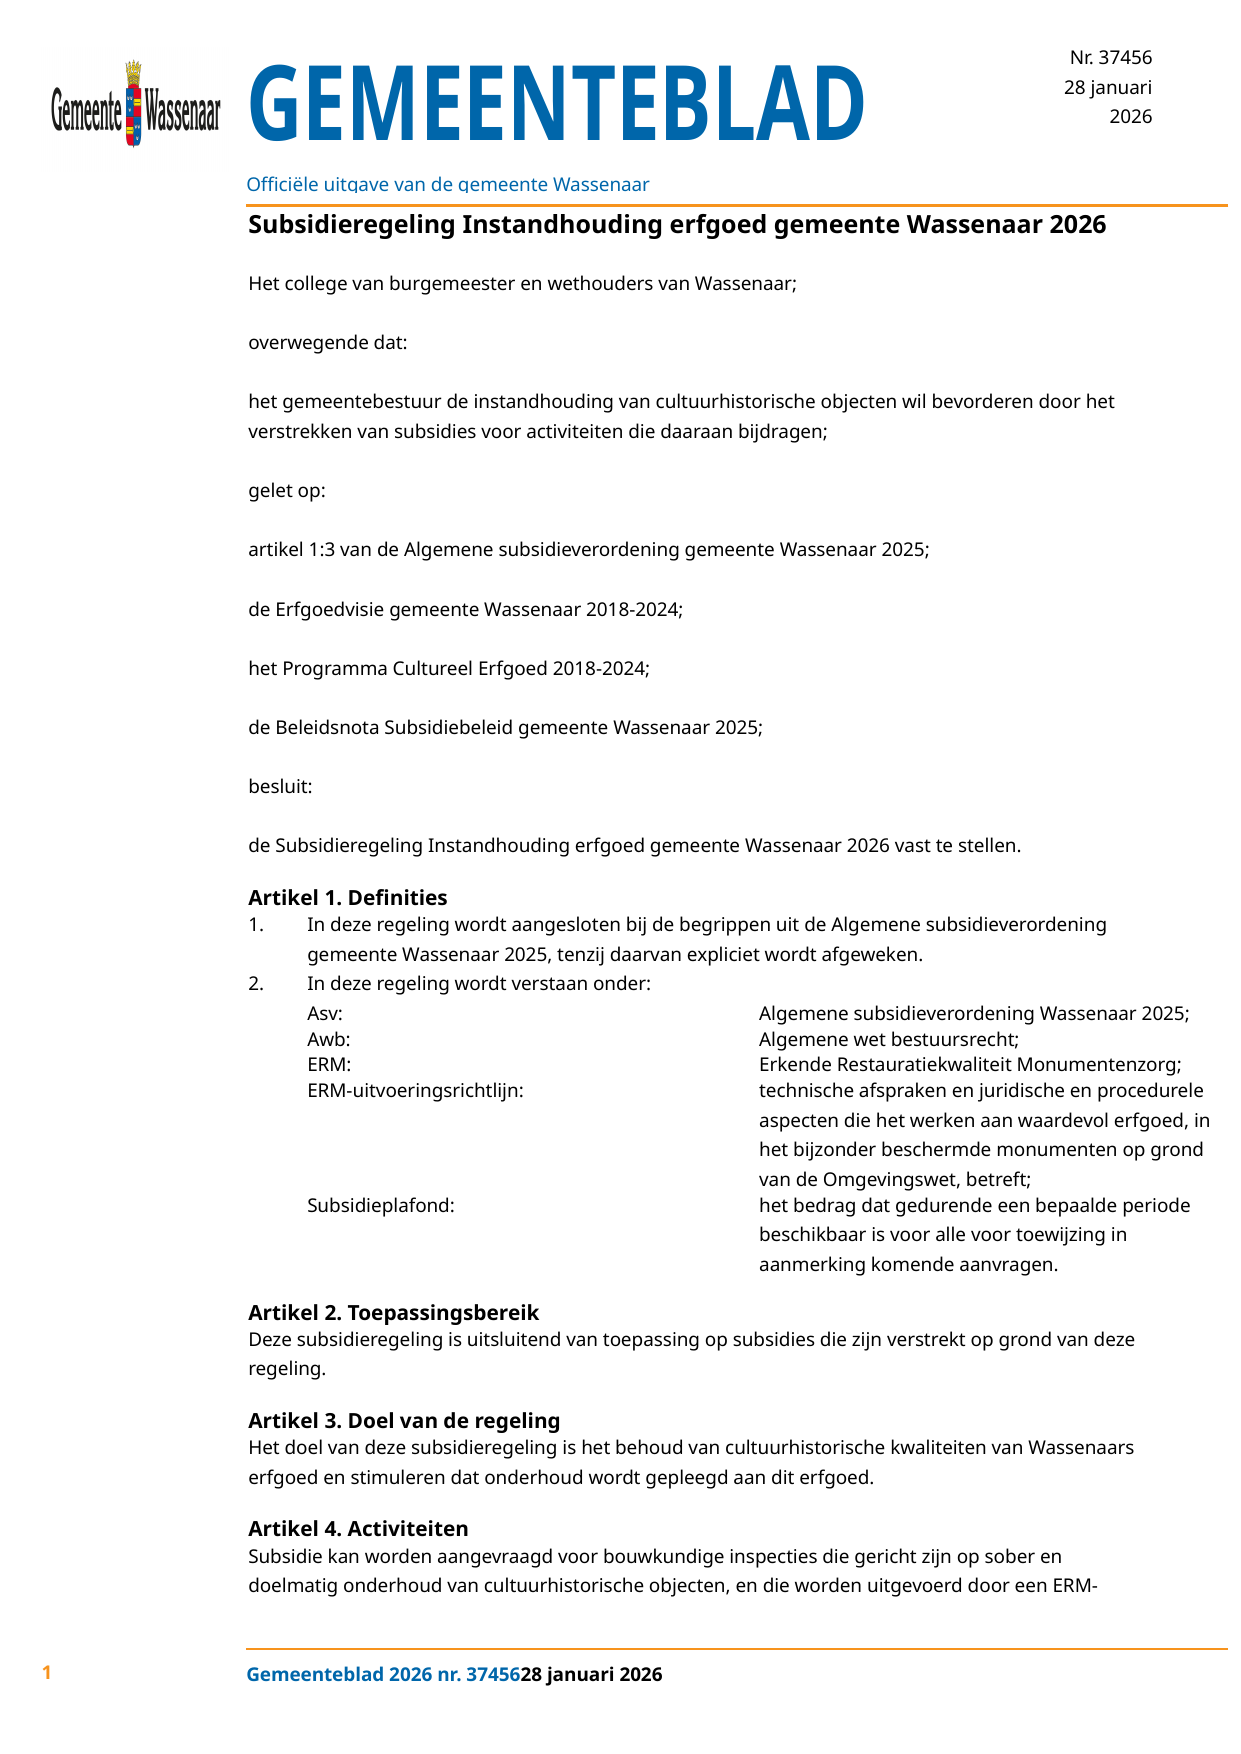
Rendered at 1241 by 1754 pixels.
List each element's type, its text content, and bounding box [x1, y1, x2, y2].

text de Erfgoedvisie gemeente Wassenaar 2018-2024; [248, 596, 1152, 621]
text Artikel 3. Doel van de regeling [248, 1406, 1152, 1434]
table_cell het bedrag dat gedurende een bepaalde periode beschikbaar is voor alle voor toewijzing in aanmerking komende aanvragen. [759, 1192, 1211, 1277]
text Subsidieregeling Instandhouding erfgoed gemeente Wassenaar 2026 [248, 207, 1152, 241]
table_cell Algemene wet bestuursrecht; [759, 1026, 1211, 1052]
text Artikel 1. Definities [248, 883, 1152, 911]
text artikel 1:3 van de Algemene subsidieverordening gemeente Wassenaar 2025; [248, 537, 1152, 562]
table_cell Subsidieplafond: [307, 1192, 759, 1277]
text het Programma Cultureel Erfgoed 2018-2024; [248, 655, 1152, 681]
text het gemeentebestuur de instandhouding van cultuurhistorische objecten wil bevorderen door het verstrekken van subsidies voor activiteiten die daaraan bijdragen; [248, 389, 1152, 444]
table_header Asv: [307, 1000, 759, 1026]
text Artikel 4. Activiteiten [248, 1514, 1152, 1543]
list In deze regeling wordt aangesloten bij de begrippen uit de Algemene subsidieverordening gemeente Wassenaar 2025, tenzij daarvan expliciet wordt afgeweken. [248, 911, 1152, 967]
table_cell Awb: [307, 1026, 759, 1052]
text Het doel van deze subsidieregeling is het behoud van cultuurhistorische kwaliteiten van Wassenaars erfgoed en stimuleren dat onderhoud wordt gepleegd aan dit erfgoed. [248, 1434, 1152, 1490]
table_cell Erkende Restauratiekwaliteit Monumentenzorg; [759, 1052, 1211, 1077]
text Artikel 2. Toepassingsbereik [248, 1298, 1152, 1326]
text de Beleidsnota Subsidiebeleid gemeente Wassenaar 2025; [248, 714, 1152, 740]
list In deze regeling wordt verstaan onder: [248, 970, 1152, 996]
table_cell technische afspraken en juridische en procedurele aspecten die het werken aan waardevol erfgoed, in het bijzonder beschermde monumenten op grond van de Omgevingswet, betreft; [759, 1077, 1211, 1192]
text Subsidie kan worden aangevraagd voor bouwkundige inspecties die gericht zijn op sober en doelmatig onderhoud van cultuurhistorische objecten, en die worden uitgevoerd door een ERM- [248, 1543, 1152, 1598]
text overwegende dat: [248, 329, 1152, 355]
text besluit: [248, 773, 1152, 799]
table_header Algemene subsidieverordening Wassenaar 2025; [759, 1000, 1211, 1026]
text gelet op: [248, 477, 1152, 503]
text de Subsidieregeling Instandhouding erfgoed gemeente Wassenaar 2026 vast te stellen. [248, 832, 1152, 858]
table_cell ERM-uitvoeringsrichtlijn: [307, 1077, 759, 1192]
text Het college van burgemeester en wethouders van Wassenaar; [248, 270, 1152, 296]
table_cell ERM: [307, 1052, 759, 1077]
text Deze subsidieregeling is uitsluitend van toepassing op subsidies die zijn verstrekt op grond van deze regeling. [248, 1326, 1152, 1381]
picture [41, 47, 231, 172]
